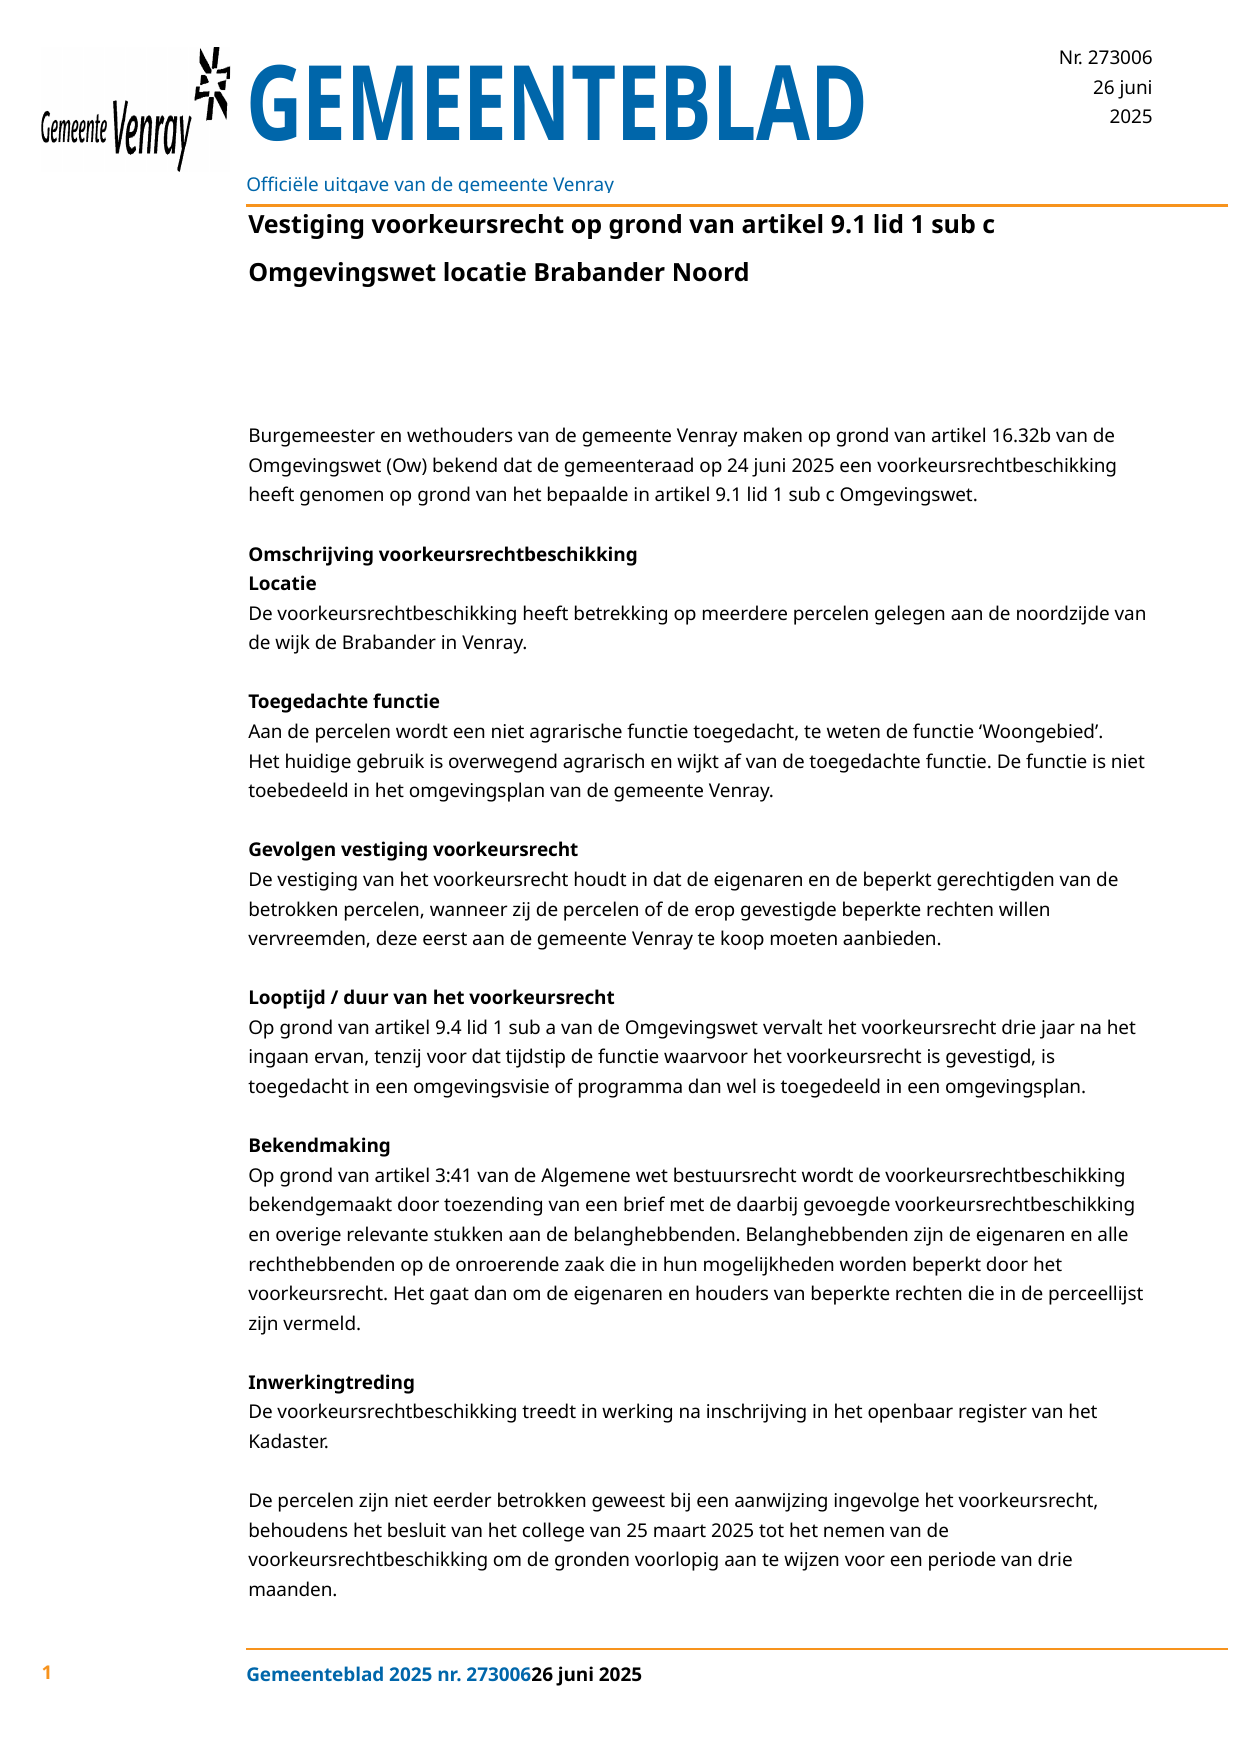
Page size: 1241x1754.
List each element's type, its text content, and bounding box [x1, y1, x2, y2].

text Inwerkingtreding [248, 1369, 1152, 1395]
text Op grond van artikel 9.4 lid 1 sub a van de Omgevingswet vervalt het voorkeursrecht drie jaar na het ingaan ervan, tenzij voor dat tijdstip de functie waarvoor het voorkeursrecht is gevestigd, is toegedacht in een omgevingsvisie of programma dan wel is toegedeeld in een omgevingsplan. [248, 1014, 1152, 1099]
text Gevolgen vestiging voorkeursrecht [248, 837, 1152, 862]
text Toegedachte functie [248, 689, 1152, 714]
text De voorkeursrechtbeschikking treedt in werking na inschrijving in het openbaar register van het Kadaster. [248, 1399, 1152, 1454]
text De vestiging van het voorkeursrecht houdt in dat de eigenaren en de beperkt gerechtigden van de betrokken percelen, wanneer zij de percelen of de erop gevestigde beperkte rechten willen vervreemden, deze eerst aan de gemeente Venray te koop moeten aanbieden. [248, 866, 1152, 951]
text Aan de percelen wordt een niet agrarische functie toegedacht, te weten de functie ‘Woongebied’. [248, 718, 1152, 744]
text De percelen zijn niet eerder betrokken geweest bij een aanwijzing ingevolge het voorkeursrecht, behoudens het besluit van het college van 25 maart 2025 tot het nemen van de voorkeursrechtbeschikking om de gronden voorlopig aan te wijzen voor een periode van drie maanden. [248, 1487, 1152, 1602]
text Omschrijving voorkeursrechtbeschikking [248, 541, 1152, 567]
text Bekendmaking [248, 1132, 1152, 1158]
text Het huidige gebruik is overwegend agrarisch en wijkt af van de toegedachte functie. De functie is niet toebedeeld in het omgevingsplan van de gemeente Venray. [248, 748, 1152, 803]
text De voorkeursrechtbeschikking heeft betrekking op meerdere percelen gelegen aan de noordzijde van de wijk de Brabander in Venray. [248, 600, 1152, 655]
text Looptijd / duur van het voorkeursrecht [248, 984, 1152, 1010]
text Op grond van artikel 3:41 van de Algemene wet bestuursrecht wordt de voorkeursrechtbeschikking bekendgemaakt door toezending van een brief met de daarbij gevoegde voorkeursrechtbeschikking en overige relevante stukken aan de belanghebbenden. Belanghebbenden zijn de eigenaren en alle rechthebbenden op de onroerende zaak die in hun mogelijkheden worden beperkt door het voorkeursrecht. Het gaat dan om de eigenaren en houders van beperkte rechten die in de perceellijst zijn vermeld. [248, 1162, 1152, 1336]
text Locatie [248, 570, 1152, 596]
picture [41, 47, 231, 172]
text Vestiging voorkeursrecht op grond van artikel 9.1 lid 1 sub c Omgevingswet locatie Brabander Noord [248, 207, 1152, 288]
text Burgemeester en wethouders van de gemeente Venray maken op grond van artikel 16.32b van de Omgevingswet (Ow) bekend dat de gemeenteraad op 24 juni 2025 een voorkeursrechtbeschikking heeft genomen op grond van het bepaalde in artikel 9.1 lid 1 sub c Omgevingswet. [248, 422, 1152, 507]
